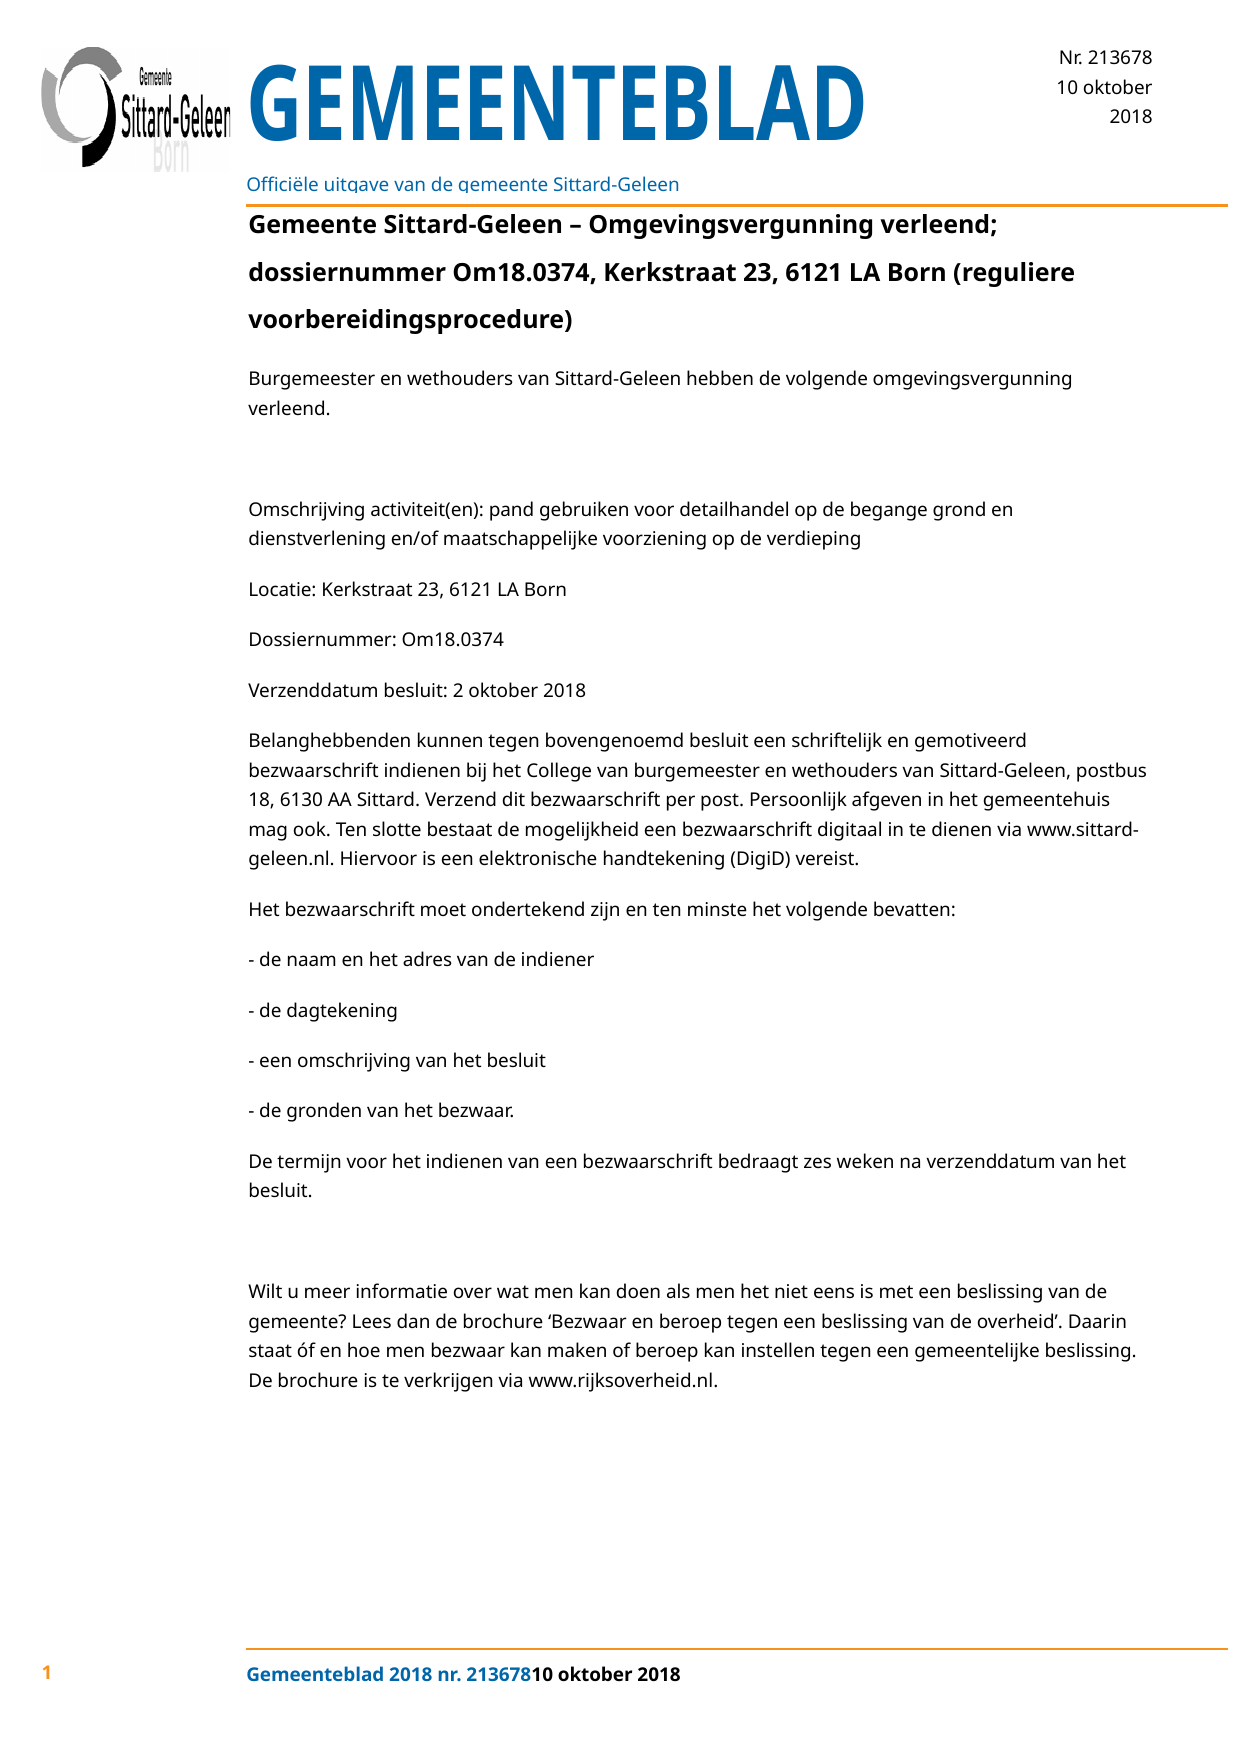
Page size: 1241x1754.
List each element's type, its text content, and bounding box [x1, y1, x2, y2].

picture [41, 47, 231, 172]
text Gemeente Sittard-Geleen – Omgevingsvergunning verleend; dossiernummer Om18.0374, Kerkstraat 23, 6121 LA Born (reguliere voorbereidingsprocedure) [248, 207, 1152, 336]
text - een omschrijving van het besluit [248, 1047, 1152, 1073]
text - de gronden van het bezwaar. [248, 1098, 1152, 1123]
text Locatie: Kerkstraat 23, 6121 LA Born [248, 576, 1152, 602]
text Dossiernummer: Om18.0374 [248, 626, 1152, 652]
text - de naam en het adres van de indiener [248, 946, 1152, 972]
text De termijn voor het indienen van een bezwaarschrift bedraagt zes weken na verzenddatum van het besluit. [248, 1148, 1152, 1203]
text Het bezwaarschrift moet ondertekend zijn en ten minste het volgende bevatten: [248, 896, 1152, 922]
text Verzenddatum besluit: 2 oktober 2018 [248, 677, 1152, 702]
text Wilt u meer informatie over wat men kan doen als men het niet eens is met een beslissing van de gemeente? Lees dan de brochure ‘Bezwaar en beroep tegen een beslissing van de overheid’. Daarin staat óf en hoe men bezwaar kan maken of beroep kan instellen tegen een gemeentelijke beslissing. De brochure is te verkrijgen via www.rijksoverheid.nl. [248, 1278, 1152, 1393]
text Burgemeester en wethouders van Sittard-Geleen hebben de volgende omgevingsvergunning verleend. [248, 366, 1152, 421]
text Belanghebbenden kunnen tegen bovengenoemd besluit een schriftelijk en gemotiveerd bezwaarschrift indienen bij het College van burgemeester en wethouders van Sittard-Geleen, postbus 18, 6130 AA Sittard. Verzend dit bezwaarschrift per post. Persoonlijk afgeven in het gemeentehuis mag ook. Ten slotte bestaat de mogelijkheid een bezwaarschrift digitaal in te dienen via www.sittard-geleen.nl. Hiervoor is een elektronische handtekening (DigiD) vereist. [248, 727, 1152, 871]
text Omschrijving activiteit(en): pand gebruiken voor detailhandel op de begange grond en dienstverlening en/of maatschappelijke voorziening op de verdieping [248, 496, 1152, 551]
text - de dagtekening [248, 997, 1152, 1022]
